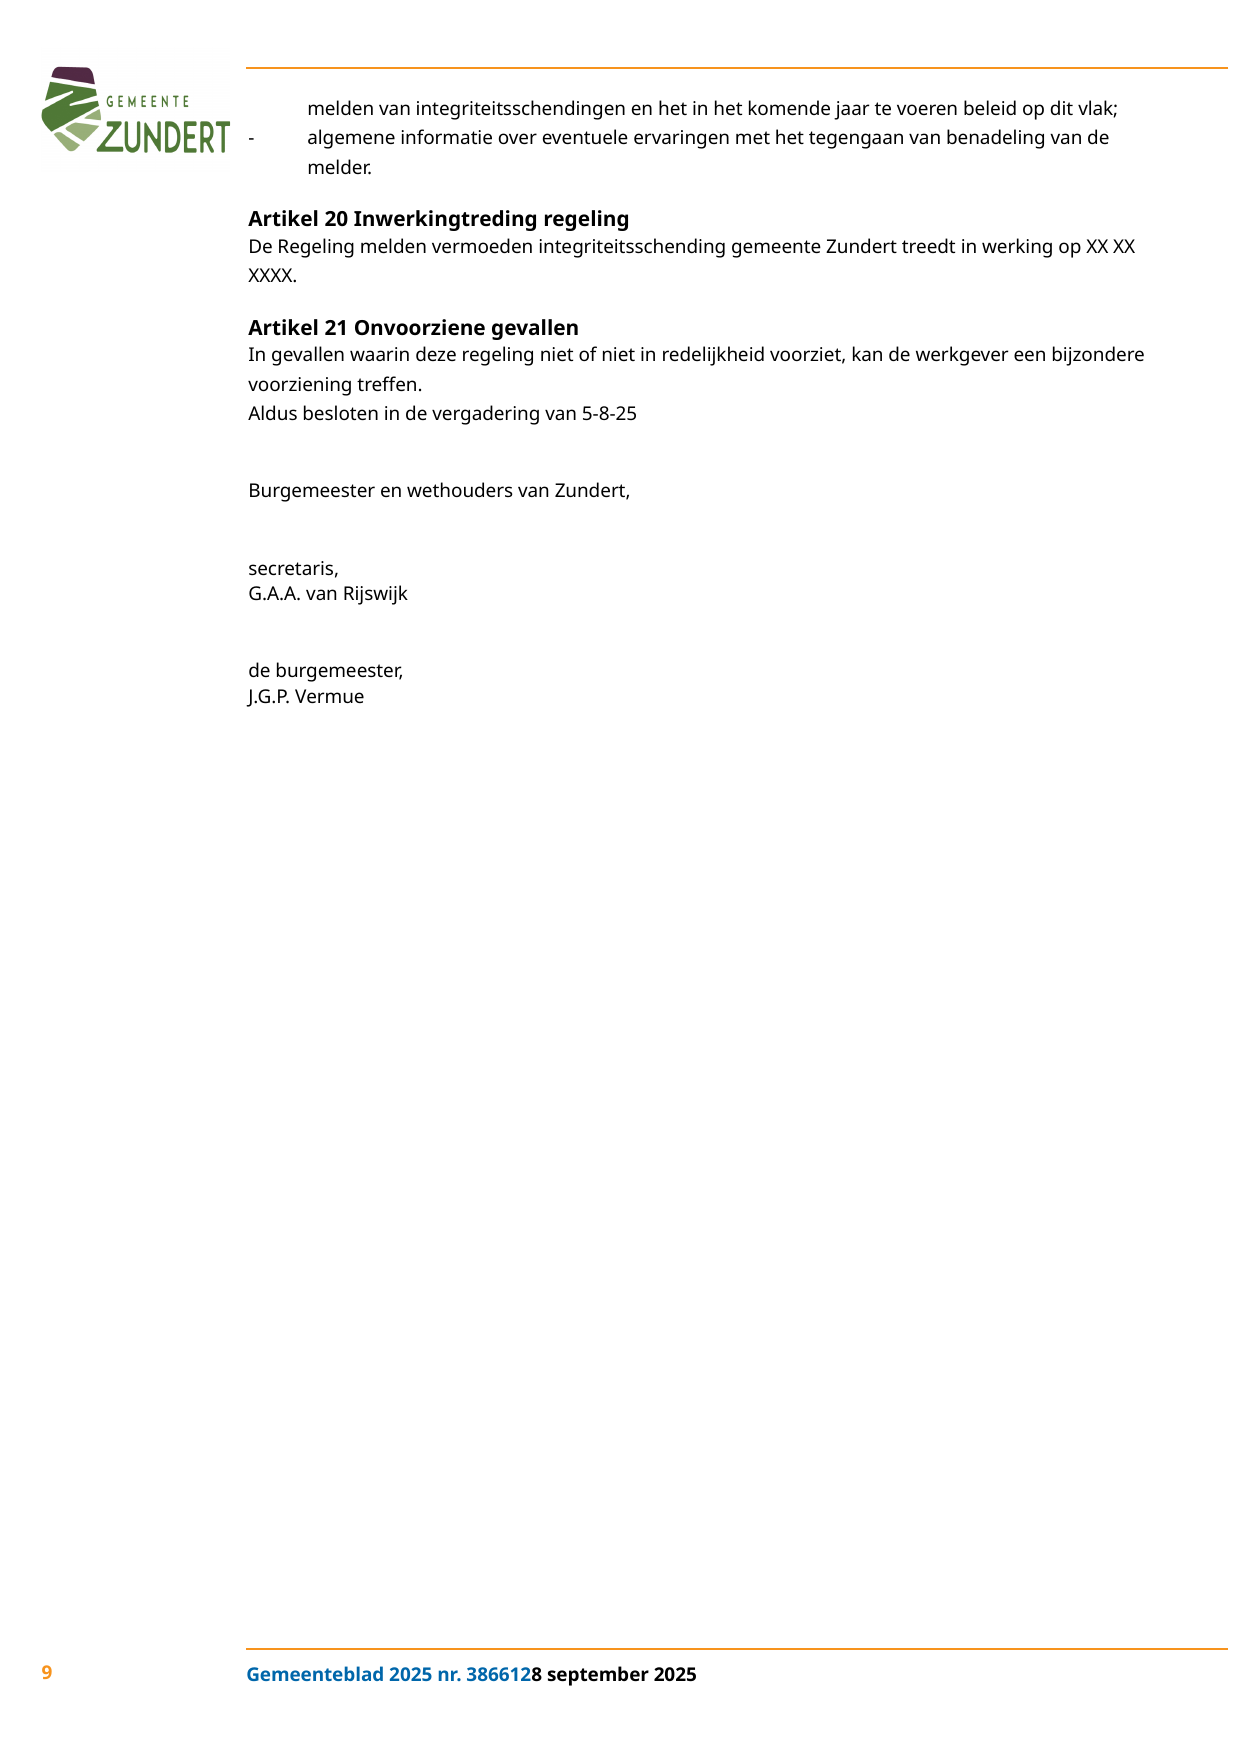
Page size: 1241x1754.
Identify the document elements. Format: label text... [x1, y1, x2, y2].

list algemene informatie over eventuele ervaringen met het tegengaan van benadeling van de melder. [248, 124, 1152, 180]
picture [41, 47, 231, 172]
text De Regeling melden vermoeden integriteitsschending gemeente Zundert treedt in werking op XX XX XXXX. [248, 233, 1152, 288]
text Artikel 21 Onvoorziene gevallen [248, 313, 1152, 341]
text J.G.P. Vermue [248, 683, 1152, 709]
text In gevallen waarin deze regeling niet of niet in redelijkheid voorziet, kan de werkgever een bijzondere voorziening treffen. [248, 341, 1152, 397]
list melden van integriteitsschendingen en het in het komende jaar te voeren beleid op dit vlak; [248, 95, 1152, 121]
text de burgemeester, [248, 658, 1152, 683]
text secretaris, [248, 555, 1152, 581]
text Artikel 20 Inwerkingtreding regeling [248, 204, 1152, 233]
text G.A.A. van Rijswijk [248, 581, 1152, 606]
text Burgemeester en wethouders van Zundert, [248, 478, 1152, 503]
text Aldus besloten in de vergadering van 5-8-25 [248, 400, 1152, 426]
